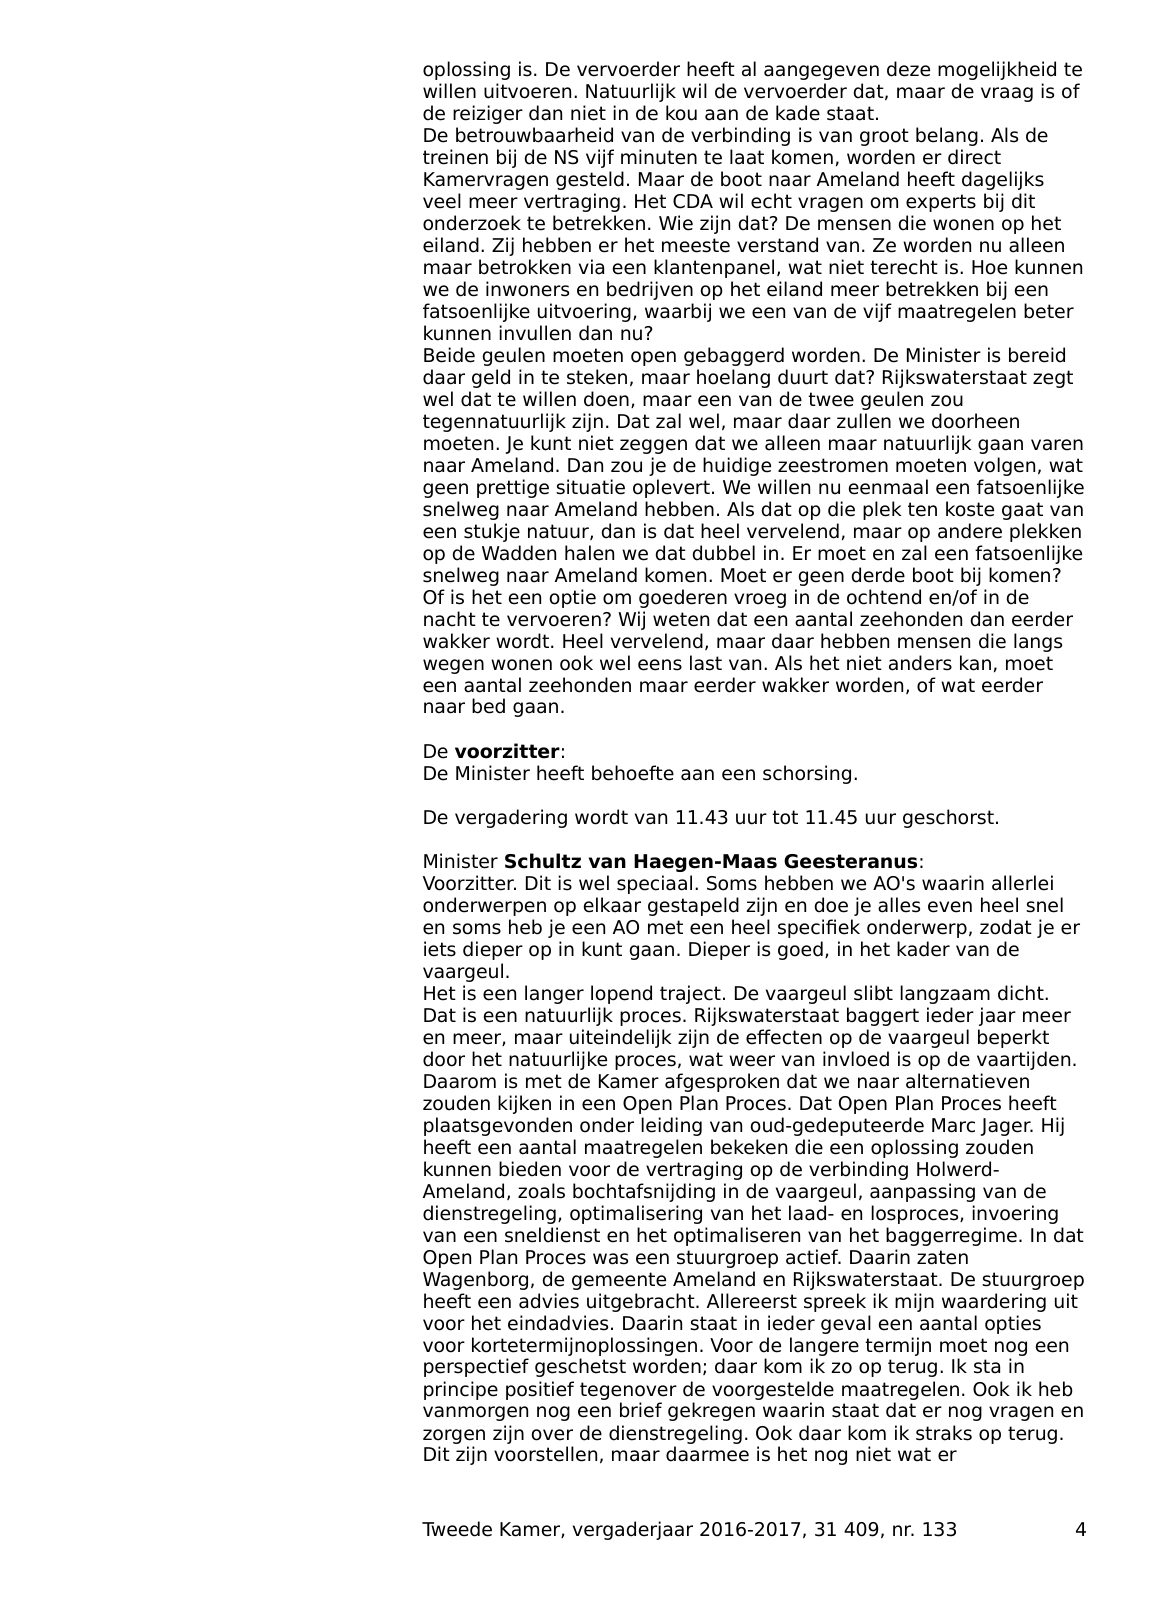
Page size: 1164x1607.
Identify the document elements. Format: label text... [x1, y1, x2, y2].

text De voorzitter: [422, 741, 1087, 763]
text Beide geulen moeten open gebaggerd worden. De Minister is bereid daar geld in te steken, maar hoelang duurt dat? Rijkswaterstaat zegt wel dat te willen doen, maar een van de twee geulen zou tegennatuurlijk zijn. Dat zal wel, maar daar zullen we doorheen moeten. Je kunt niet zeggen dat we alleen maar natuurlijk gaan varen naar Ameland. Dan zou je de huidige zeestromen moeten volgen, wat geen prettige situatie oplevert. We willen nu eenmaal een fatsoenlijke snelweg naar Ameland hebben. Als dat op die plek ten koste gaat van een stukje natuur, dan is dat heel vervelend, maar op andere plekken op de Wadden halen we dat dubbel in. Er moet en zal een fatsoenlijke snelweg naar Ameland komen. Moet er geen derde boot bij komen? Of is het een optie om goederen vroeg in de ochtend en/of in de nacht te vervoeren? Wij weten dat een aantal zeehonden dan eerder wakker wordt. Heel vervelend, maar daar hebben mensen die langs wegen wonen ook wel eens last van. Als het niet anders kan, moet een aantal zeehonden maar eerder wakker worden, of wat eerder naar bed gaan. [422, 345, 1087, 718]
text oplossing is. De vervoerder heeft al aangegeven deze mogelijkheid te willen uitvoeren. Natuurlijk wil de vervoerder dat, maar de vraag is of de reiziger dan niet in de kou aan de kade staat. [422, 59, 1087, 125]
text De vergadering wordt van 11.43 uur tot 11.45 uur geschorst. [422, 807, 1087, 829]
text Minister Schultz van Haegen-Maas Geesteranus: [422, 851, 1087, 873]
text De Minister heeft behoefte aan een schorsing. [422, 763, 1087, 784]
text De betrouwbaarheid van de verbinding is van groot belang. Als de treinen bij de NS vijf minuten te laat komen, worden er direct Kamervragen gesteld. Maar de boot naar Ameland heeft dagelijks veel meer vertraging. Het CDA wil echt vragen om experts bij dit onderzoek te betrekken. Wie zijn dat? De mensen die wonen op het eiland. Zij hebben er het meeste verstand van. Ze worden nu alleen maar betrokken via een klantenpanel, wat niet terecht is. Hoe kunnen we de inwoners en bedrijven op het eiland meer betrekken bij een fatsoenlijke uitvoering, waarbij we een van de vijf maatregelen beter kunnen invullen dan nu? [422, 125, 1087, 345]
text Voorzitter. Dit is wel speciaal. Soms hebben we AO's waarin allerlei onderwerpen op elkaar gestapeld zijn en doe je alles even heel snel en soms heb je een AO met een heel specifiek onderwerp, zodat je er iets dieper op in kunt gaan. Dieper is goed, in het kader van de vaargeul. [422, 873, 1087, 983]
text Het is een langer lopend traject. De vaargeul slibt langzaam dicht. Dat is een natuurlijk proces. Rijkswaterstaat baggert ieder jaar meer en meer, maar uiteindelijk zijn de effecten op de vaargeul beperkt door het natuurlijke proces, wat weer van invloed is op de vaartijden. Daarom is met de Kamer afgesproken dat we naar alternatieven zouden kijken in een Open Plan Proces. Dat Open Plan Proces heeft plaatsgevonden onder leiding van oud-gedeputeerde Marc Jager. Hij heeft een aantal maatregelen bekeken die een oplossing zouden kunnen bieden voor de vertraging op de verbinding Holwerd-Ameland, zoals bochtafsnijding in de vaargeul, aanpassing van de dienstregeling, optimalisering van het laad- en losproces, invoering van een sneldienst en het optimaliseren van het baggerregime. In dat Open Plan Proces was een stuurgroep actief. Daarin zaten Wagenborg, de gemeente Ameland en Rijkswaterstaat. De stuurgroep heeft een advies uitgebracht. Allereerst spreek ik mijn waardering uit voor het eindadvies. Daarin staat in ieder geval een aantal opties voor kortetermijnoplossingen. Voor de langere termijn moet nog een perspectief geschetst worden; daar kom ik zo op terug. Ik sta in principe positief tegenover de voorgestelde maatregelen. Ook ik heb vanmorgen nog een brief gekregen waarin staat dat er nog vragen en zorgen zijn over de dienstregeling. Ook daar kom ik straks op terug. Dit zijn voorstellen, maar daarmee is het nog niet wat er [422, 983, 1087, 1466]
